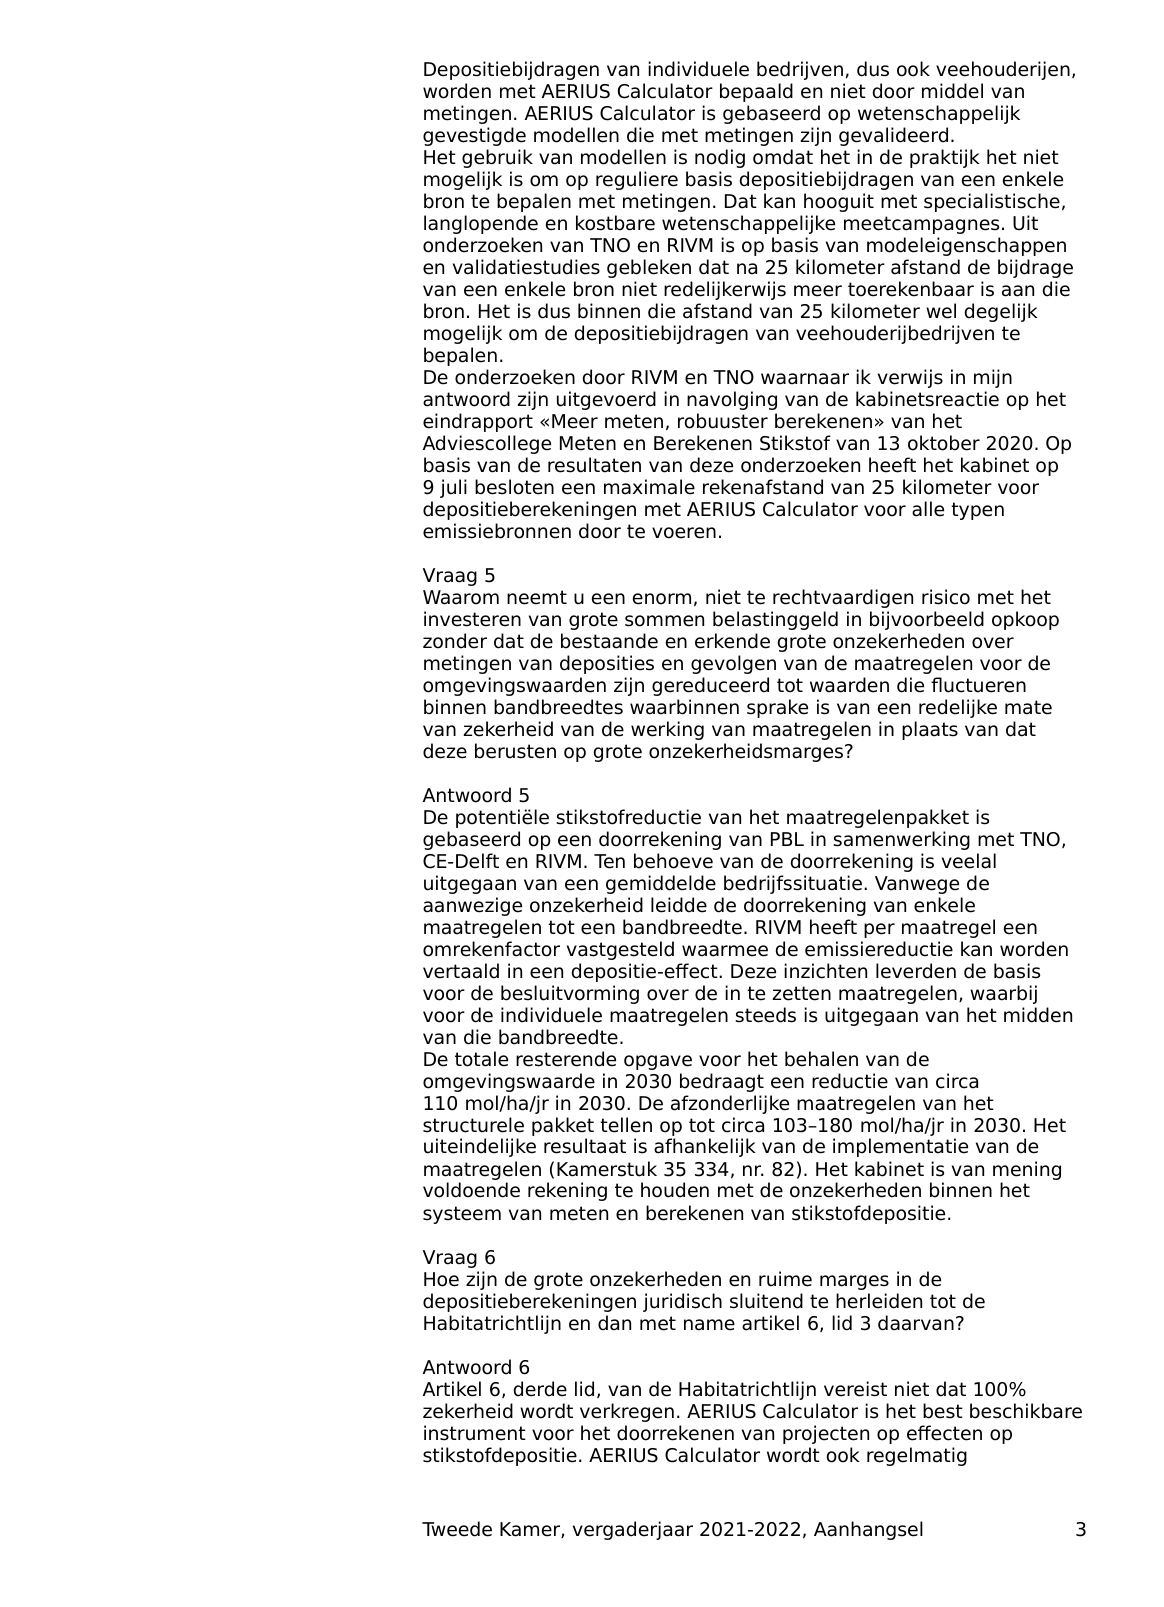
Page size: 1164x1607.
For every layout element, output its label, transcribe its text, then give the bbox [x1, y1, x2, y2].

text Artikel 6, derde lid, van de Habitatrichtlijn vereist niet dat 100% zekerheid wordt verkregen. AERIUS Calculator is het best beschikbare instrument voor het doorrekenen van projecten op effecten op stikstofdepositie. AERIUS Calculator wordt ook regelmatig [422, 1379, 1087, 1467]
text De totale resterende opgave voor het behalen van de omgevingswaarde in 2030 bedraagt een reductie van circa 110 mol/ha/jr in 2030. De afzonderlijke maatregelen van het structurele pakket tellen op tot circa 103–180 mol/ha/jr in 2030. Het uiteindelijke resultaat is afhankelijk van de implementatie van de maatregelen (Kamerstuk 35 334, nr. 82). Het kabinet is van mening voldoende rekening te houden met de onzekerheden binnen het systeem van meten en berekenen van stikstofdepositie. [422, 1048, 1087, 1224]
text Depositiebijdragen van individuele bedrijven, dus ook veehouderijen, worden met AERIUS Calculator bepaald en niet door middel van metingen. AERIUS Calculator is gebaseerd op wetenschappelijk gevestigde modellen die met metingen zijn gevalideerd. [422, 59, 1087, 147]
text Waarom neemt u een enorm, niet te rechtvaardigen risico met het investeren van grote sommen belastinggeld in bijvoorbeeld opkoop zonder dat de bestaande en erkende grote onzekerheden over metingen van deposities en gevolgen van de maatregelen voor de omgevingswaarden zijn gereduceerd tot waarden die fluctueren binnen bandbreedtes waarbinnen sprake is van een redelijke mate van zekerheid van de werking van maatregelen in plaats van dat deze berusten op grote onzekerheidsmarges? [422, 587, 1087, 763]
text Het gebruik van modellen is nodig omdat het in de praktijk het niet mogelijk is om op reguliere basis depositiebijdragen van een enkele bron te bepalen met metingen. Dat kan hooguit met specialistische, langlopende en kostbare wetenschappelijke meetcampagnes. Uit onderzoeken van TNO en RIVM is op basis van modeleigenschappen en validatiestudies gebleken dat na 25 kilometer afstand de bijdrage van een enkele bron niet redelijkerwijs meer toerekenbaar is aan die bron. Het is dus binnen die afstand van 25 kilometer wel degelijk mogelijk om de depositiebijdragen van veehouderijbedrijven te bepalen. [422, 147, 1087, 367]
text De potentiële stikstofreductie van het maatregelenpakket is gebaseerd op een doorrekening van PBL in samenwerking met TNO, CE-Delft en RIVM. Ten behoeve van de doorrekening is veelal uitgegaan van een gemiddelde bedrijfssituatie. Vanwege de aanwezige onzekerheid leidde de doorrekening van enkele maatregelen tot een bandbreedte. RIVM heeft per maatregel een omrekenfactor vastgesteld waarmee de emissiereductie kan worden vertaald in een depositie-effect. Deze inzichten leverden de basis voor de besluitvorming over de in te zetten maatregelen, waarbij voor de individuele maatregelen steeds is uitgegaan van het midden van die bandbreedte. [422, 807, 1087, 1048]
text Antwoord 6 [422, 1357, 1087, 1379]
text Antwoord 5 [422, 785, 1087, 807]
text Hoe zijn de grote onzekerheden en ruime marges in de depositieberekeningen juridisch sluitend te herleiden tot de Habitatrichtlijn en dan met name artikel 6, lid 3 daarvan? [422, 1268, 1087, 1334]
text Vraag 6 [422, 1247, 1087, 1268]
text De onderzoeken door RIVM en TNO waarnaar ik verwijs in mijn antwoord zijn uitgevoerd in navolging van de kabinetsreactie op het eindrapport «Meer meten, robuuster berekenen» van het Adviescollege Meten en Berekenen Stikstof van 13 oktober 2020. Op basis van de resultaten van deze onderzoeken heeft het kabinet op 9 juli besloten een maximale rekenafstand van 25 kilometer voor depositieberekeningen met AERIUS Calculator voor alle typen emissiebronnen door te voeren. [422, 367, 1087, 543]
text Vraag 5 [422, 565, 1087, 587]
